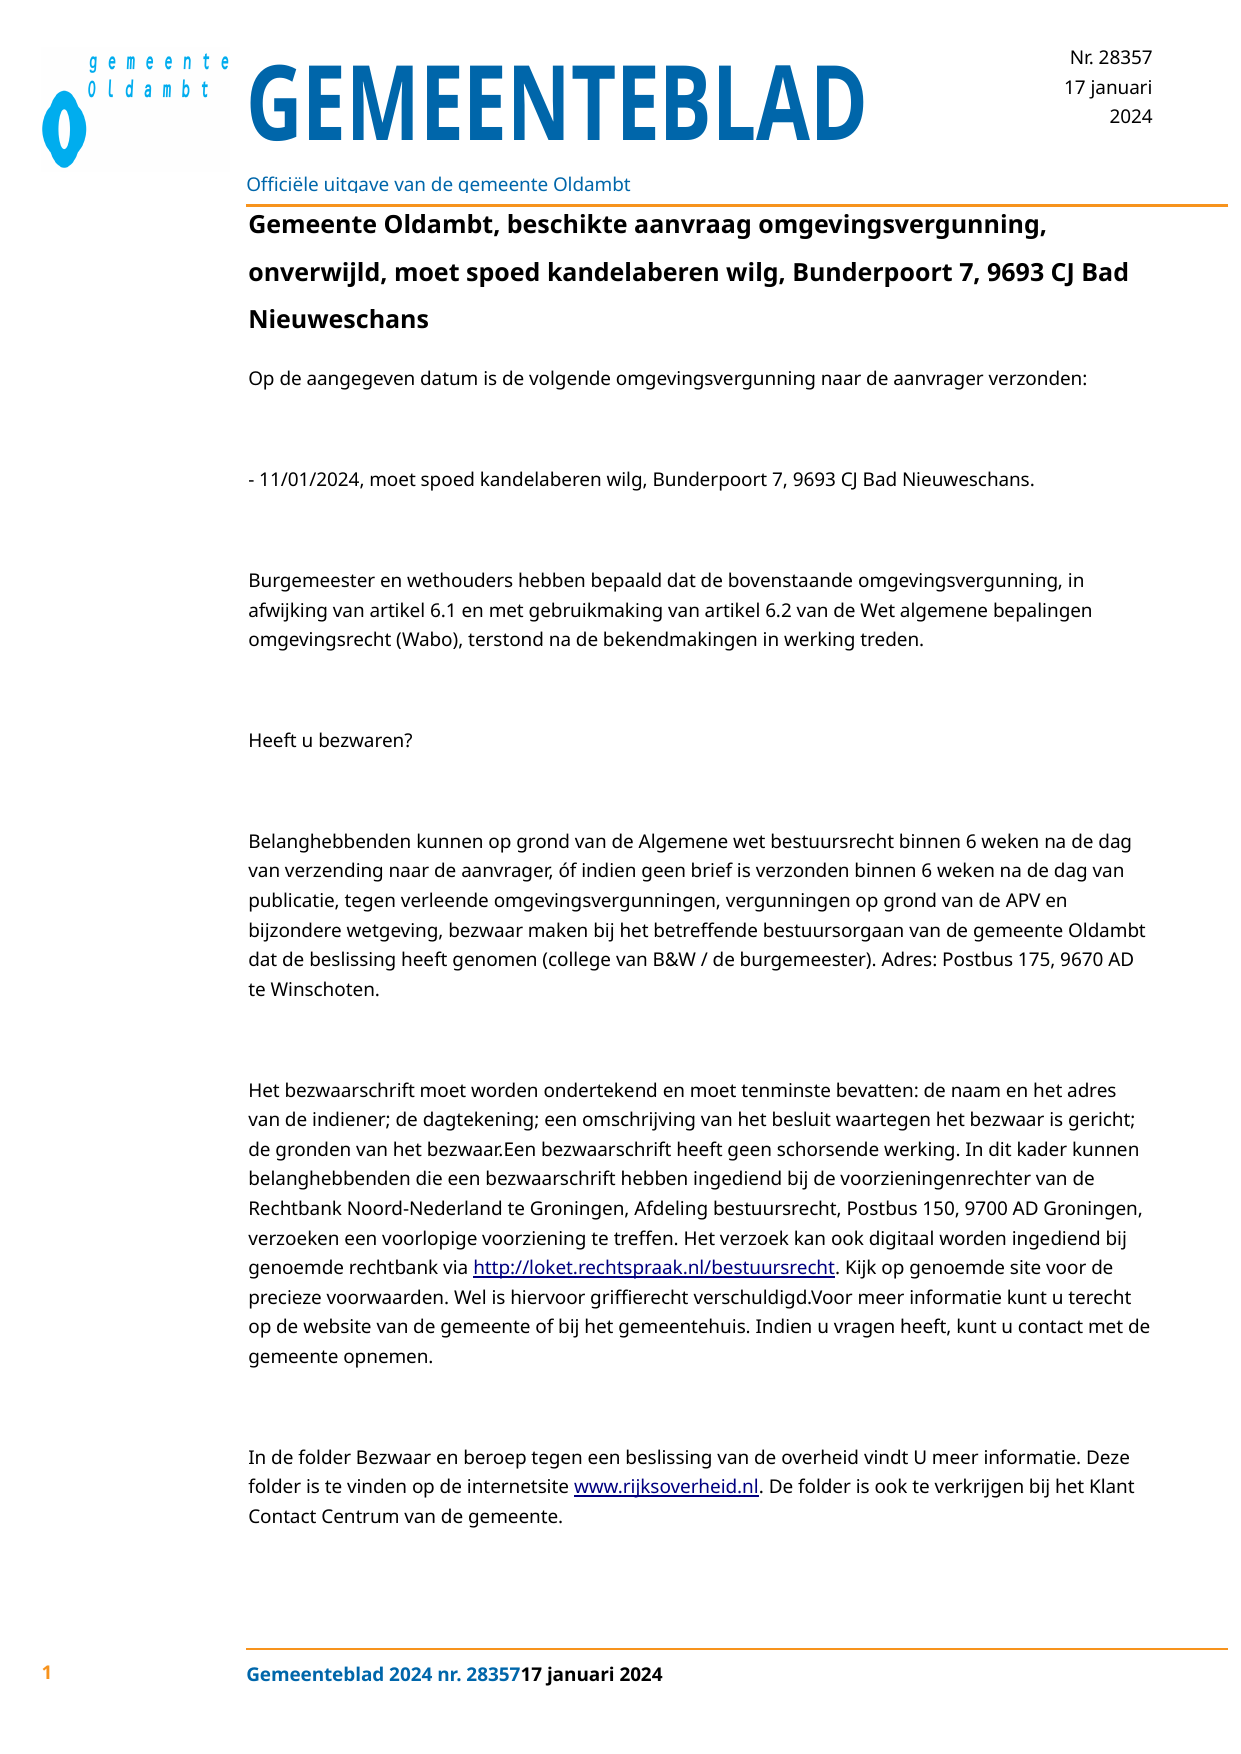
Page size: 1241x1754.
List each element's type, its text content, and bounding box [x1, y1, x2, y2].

text Burgemeester en wethouders hebben bepaald dat de bovenstaande omgevingsvergunning, in afwijking van artikel 6.1 en met gebruikmaking van artikel 6.2 van de Wet algemene bepalingen omgevingsrecht (Wabo), terstond na de bekendmakingen in werking treden. [248, 567, 1152, 652]
text Gemeente Oldambt, beschikte aanvraag omgevingsvergunning, onverwijld, moet spoed kandelaberen wilg, Bunderpoort 7, 9693 CJ Bad Nieuweschans [248, 207, 1152, 336]
text Het bezwaarschrift moet worden ondertekend en moet tenminste bevatten: de naam en het adres van de indiener; de dagtekening; een omschrijving van het besluit waartegen het bezwaar is gericht; de gronden van het bezwaar.Een bezwaarschrift heeft geen schorsende werking. In dit kader kunnen belanghebbenden die een bezwaarschrift hebben ingediend bij de voorzieningenrechter van de Rechtbank Noord-Nederland te Groningen, Afdeling bestuursrecht, Postbus 150, 9700 AD Groningen, verzoeken een voorlopige voorziening te treffen. Het verzoek kan ook digitaal worden ingediend bij genoemde rechtbank via http://loket.rechtspraak.nl/bestuursrecht. Kijk op genoemde site voor de precieze voorwaarden. Wel is hiervoor griffierecht verschuldigd.Voor meer informatie kunt u terecht op de website van de gemeente of bij het gemeentehuis. Indien u vragen heeft, kunt u contact met de gemeente opnemen. [248, 1077, 1152, 1369]
text Belanghebbenden kunnen op grond van de Algemene wet bestuursrecht binnen 6 weken na de dag van verzending naar de aanvrager, óf indien geen brief is verzonden binnen 6 weken na de dag van publicatie, tegen verleende omgevingsvergunningen, vergunningen op grond van de APV en bijzondere wetgeving, bezwaar maken bij het betreffende bestuursorgaan van de gemeente Oldambt dat de beslissing heeft genomen (college van B&W / de burgemeester). Adres: Postbus 175, 9670 AD te Winschoten. [248, 828, 1152, 1002]
picture [41, 47, 231, 172]
text Op de aangegeven datum is de volgende omgevingsvergunning naar de aanvrager verzonden: [248, 366, 1152, 391]
text - 11/01/2024, moet spoed kandelaberen wilg, Bunderpoort 7, 9693 CJ Bad Nieuweschans. [248, 466, 1152, 492]
text Heeft u bezwaren? [248, 727, 1152, 753]
text In de folder Bezwaar en beroep tegen een beslissing van de overheid vindt U meer informatie. Deze folder is te vinden op de internetsite www.rijksoverheid.nl. De folder is ook te verkrijgen bij het Klant Contact Centrum van de gemeente. [248, 1444, 1152, 1529]
